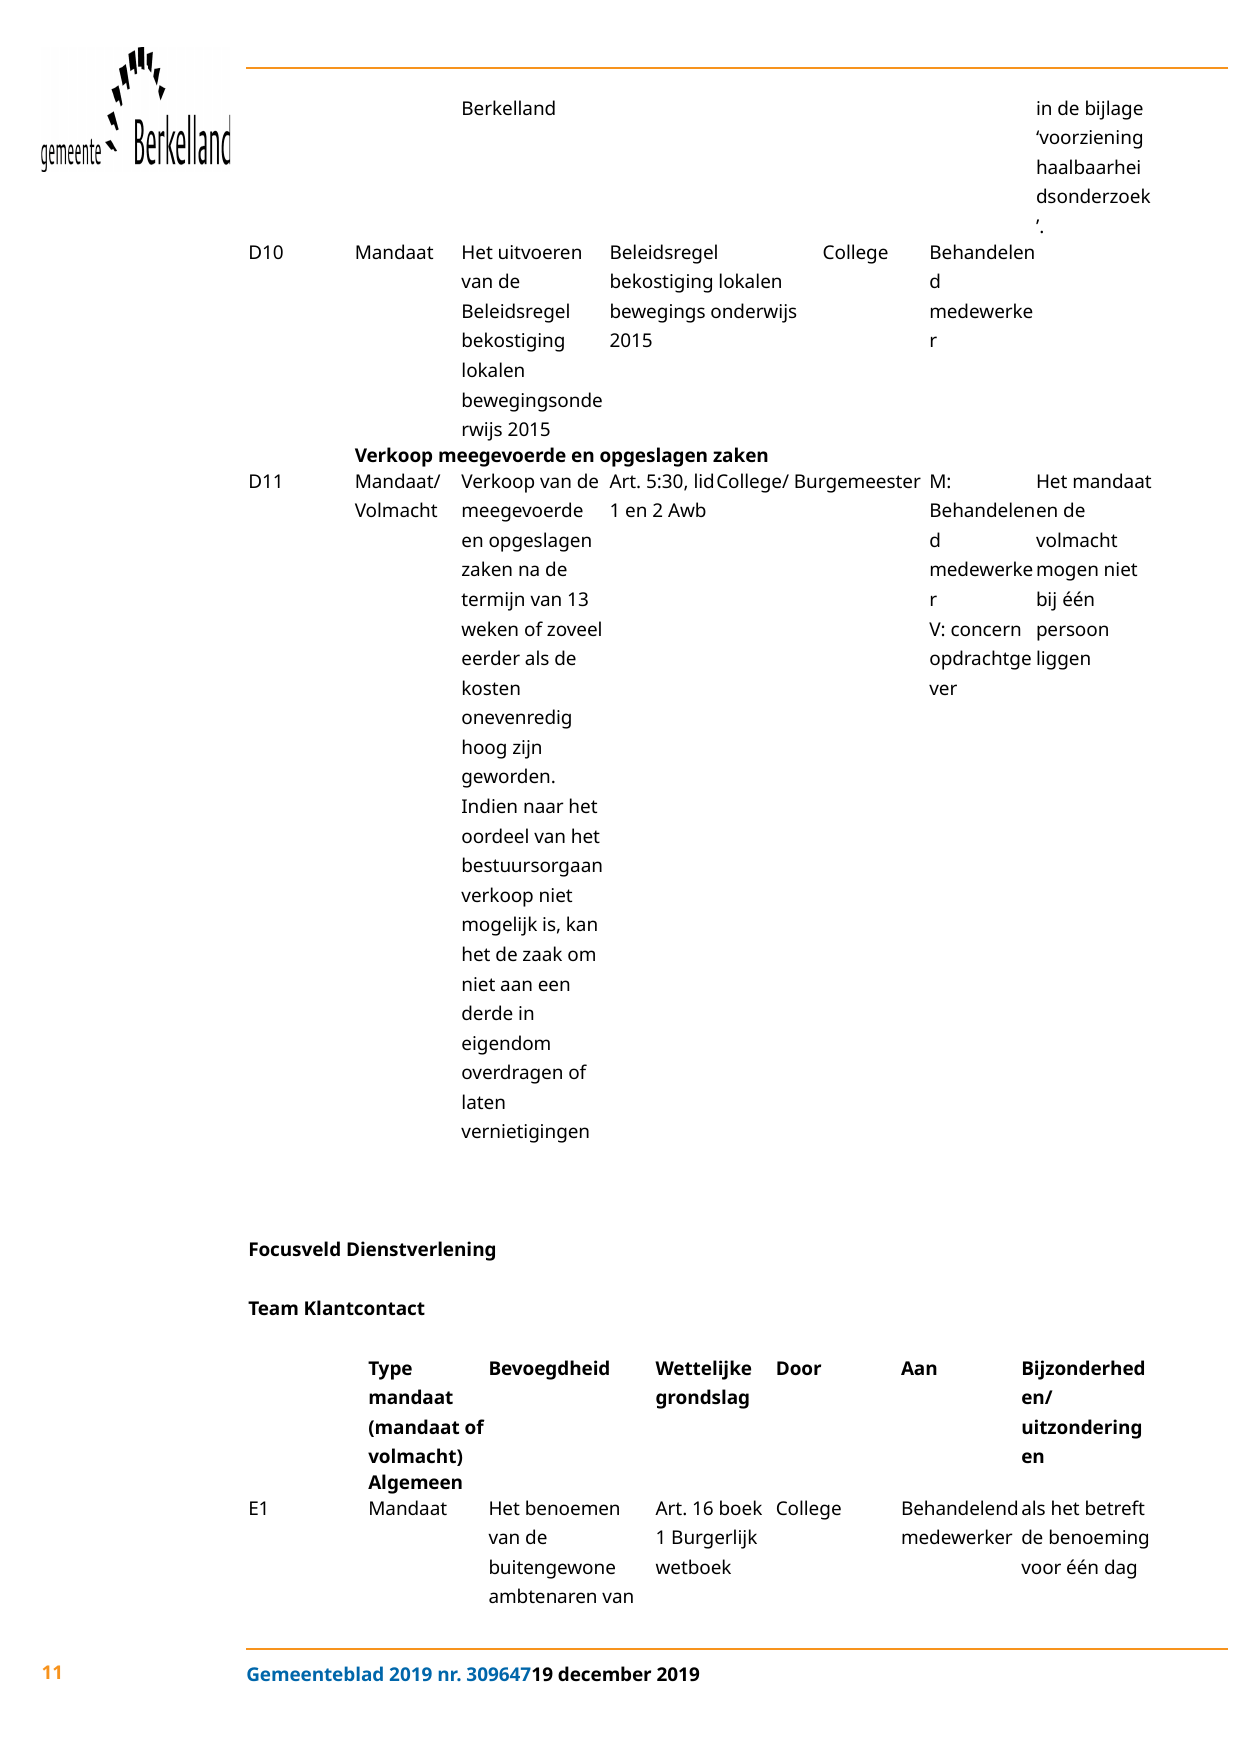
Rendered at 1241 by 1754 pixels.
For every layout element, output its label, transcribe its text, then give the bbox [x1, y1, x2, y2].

table_cell Berkelland [461, 95, 609, 239]
table_cell Behandelend medewerker [901, 1495, 1021, 1609]
table_cell Art. 16 boek 1 Burgerlijk wetboek [655, 1495, 776, 1609]
table_cell Behandelend medewerker [929, 239, 1036, 442]
table_cell Het uitvoeren van de Beleidsregel bekostiging lokalen bewegingsonderwijs 2015 [461, 239, 609, 442]
table_cell Algemeen [368, 1469, 1152, 1495]
table_cell [609, 95, 822, 239]
table_cell Het mandaat en de volmacht mogen niet bij één persoon liggen [1036, 468, 1152, 1144]
table_cell D10 [248, 239, 354, 442]
table_cell E1 [248, 1495, 368, 1609]
table_cell Het benoemen van de buitengewone ambtenaren van [488, 1495, 655, 1609]
table_cell [823, 95, 929, 239]
text Team Klantcontact [248, 1296, 1152, 1321]
table_cell Mandaat [368, 1495, 488, 1609]
table_cell College/ Burgemeester [716, 468, 929, 1144]
table_cell Verkoop meegevoerde en opgeslagen zaken [355, 442, 1152, 468]
table_header Wettelijke grondslag [655, 1355, 776, 1469]
table_cell in de bijlage ‘voorziening haalbaarheidsonderzoek’. [1036, 95, 1152, 239]
table_header Type mandaat (mandaat of volmacht) [368, 1355, 488, 1469]
table_cell [248, 95, 354, 239]
table_cell M: Behandelend medewerker V: concern opdrachtgever [929, 468, 1036, 1144]
text Focusveld Dienstverlening [248, 1236, 1152, 1262]
table_cell [929, 95, 1036, 239]
table_header Bevoegdheid [488, 1355, 655, 1469]
table_cell Mandaat/Volmacht [355, 468, 461, 1144]
table_header Bijzonderheden/ uitzonderingen [1021, 1355, 1152, 1469]
picture [41, 47, 231, 172]
table_cell Beleidsregel bekostiging lokalen bewegings onderwijs 2015 [609, 239, 822, 442]
table_cell Art. 5:30, lid 1 en 2 Awb [609, 468, 716, 1144]
table_cell D11 [248, 468, 354, 1144]
table_header [248, 1355, 368, 1469]
table_cell College [776, 1495, 901, 1609]
table_cell als het betreft de benoeming voor één dag [1021, 1495, 1152, 1609]
table_cell [248, 442, 354, 468]
table_cell Verkoop van de meegevoerde en opgeslagen zaken na de termijn van 13 weken of zoveel eerder als de kosten onevenredig hoog zijn geworden. Indien naar het oordeel van het bestuursorgaan verkoop niet mogelijk is, kan het de zaak om niet aan een derde in eigendom overdragen of laten vernietigingen [461, 468, 609, 1144]
table_cell [248, 1469, 368, 1495]
table_header Door [776, 1355, 901, 1469]
table_cell College [823, 239, 929, 442]
table_cell [355, 95, 461, 239]
table_cell [1036, 239, 1152, 442]
table_header Aan [901, 1355, 1021, 1469]
table_cell Mandaat [355, 239, 461, 442]
